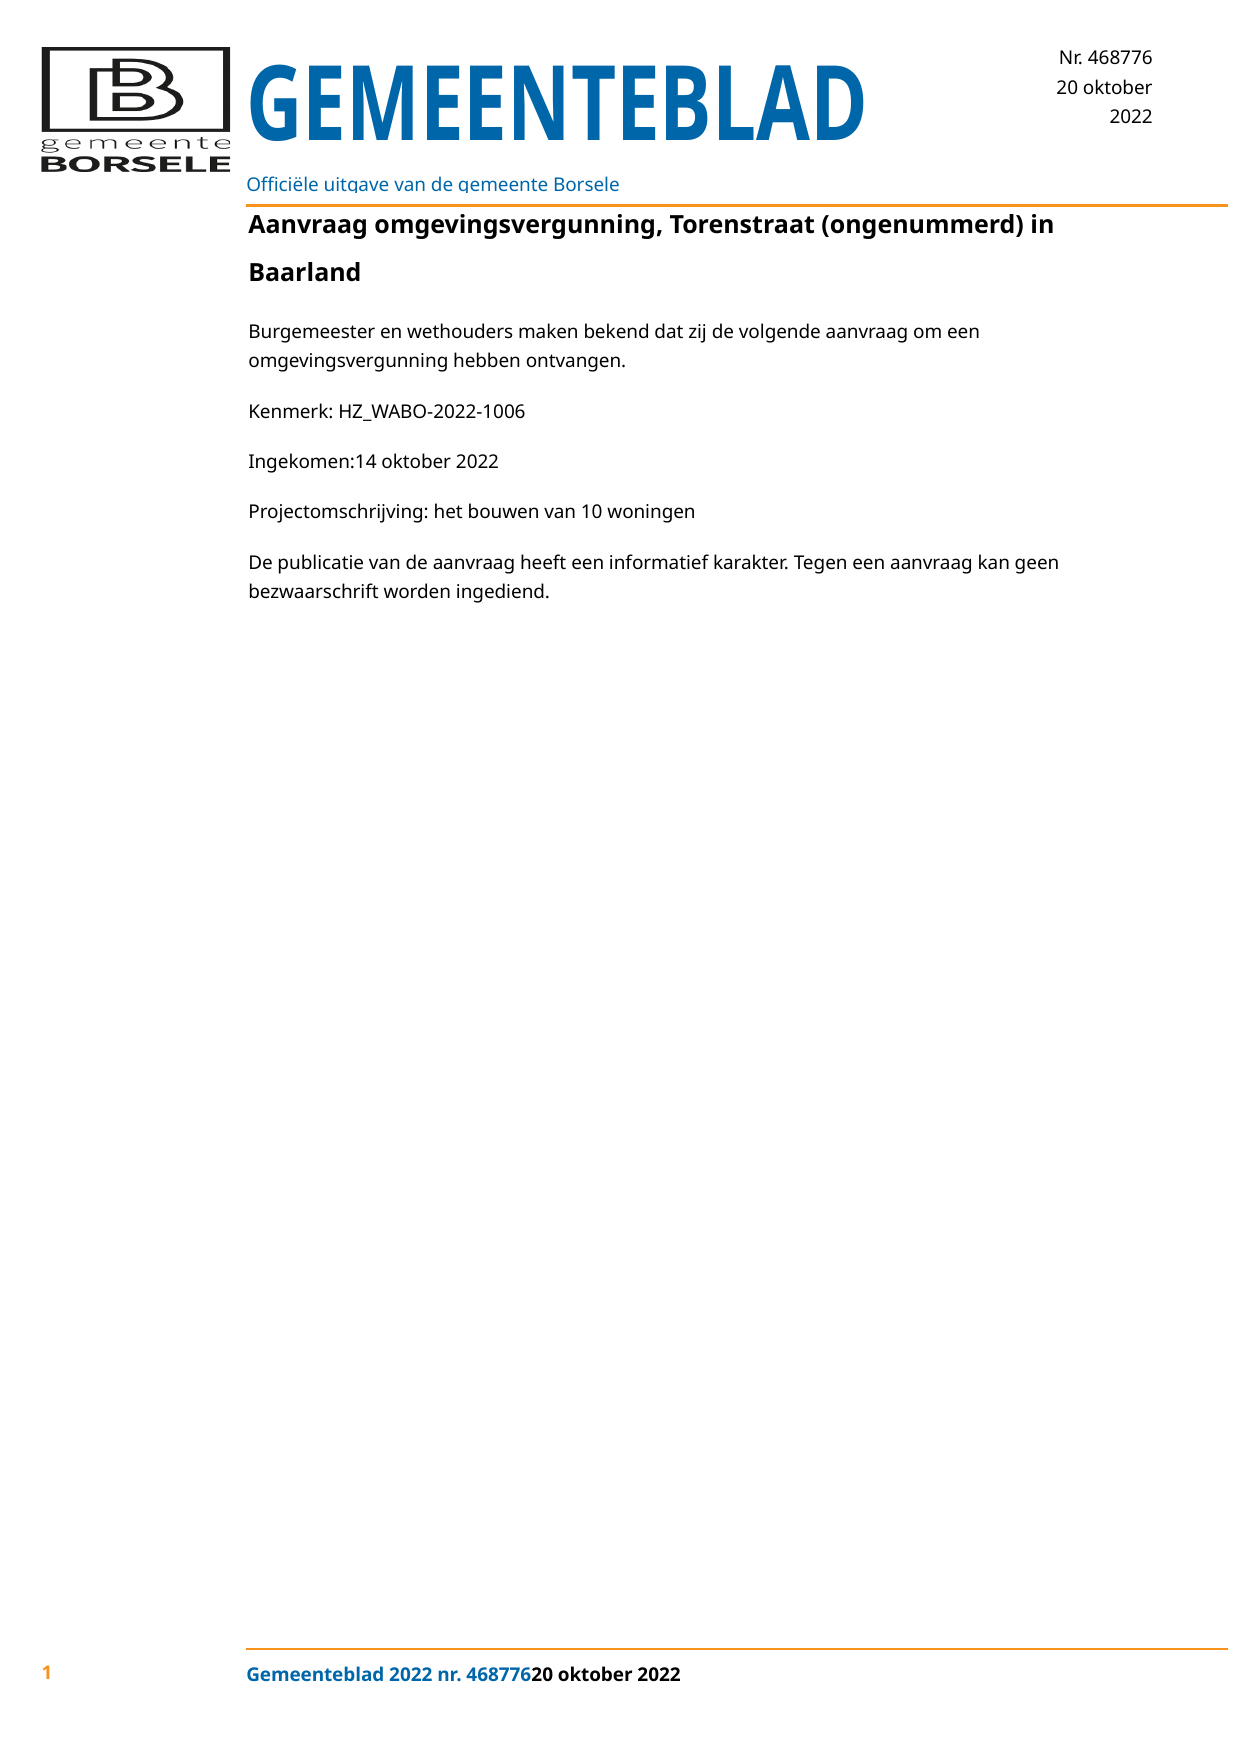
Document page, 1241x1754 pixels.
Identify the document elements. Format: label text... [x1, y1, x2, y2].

picture [41, 47, 231, 172]
text De publicatie van de aanvraag heeft een informatief karakter. Tegen een aanvraag kan geen bezwaarschrift worden ingediend. [248, 549, 1152, 604]
text Burgemeester en wethouders maken bekend dat zij de volgende aanvraag om een omgevingsvergunning hebben ontvangen. [248, 318, 1152, 373]
text Projectomschrijving: het bouwen van 10 woningen [248, 499, 1152, 524]
text Kenmerk: HZ_WABO-2022-1006 [248, 398, 1152, 424]
text Aanvraag omgevingsvergunning, Torenstraat (ongenummerd) in Baarland [248, 207, 1152, 288]
text Ingekomen:14 oktober 2022 [248, 448, 1152, 474]
